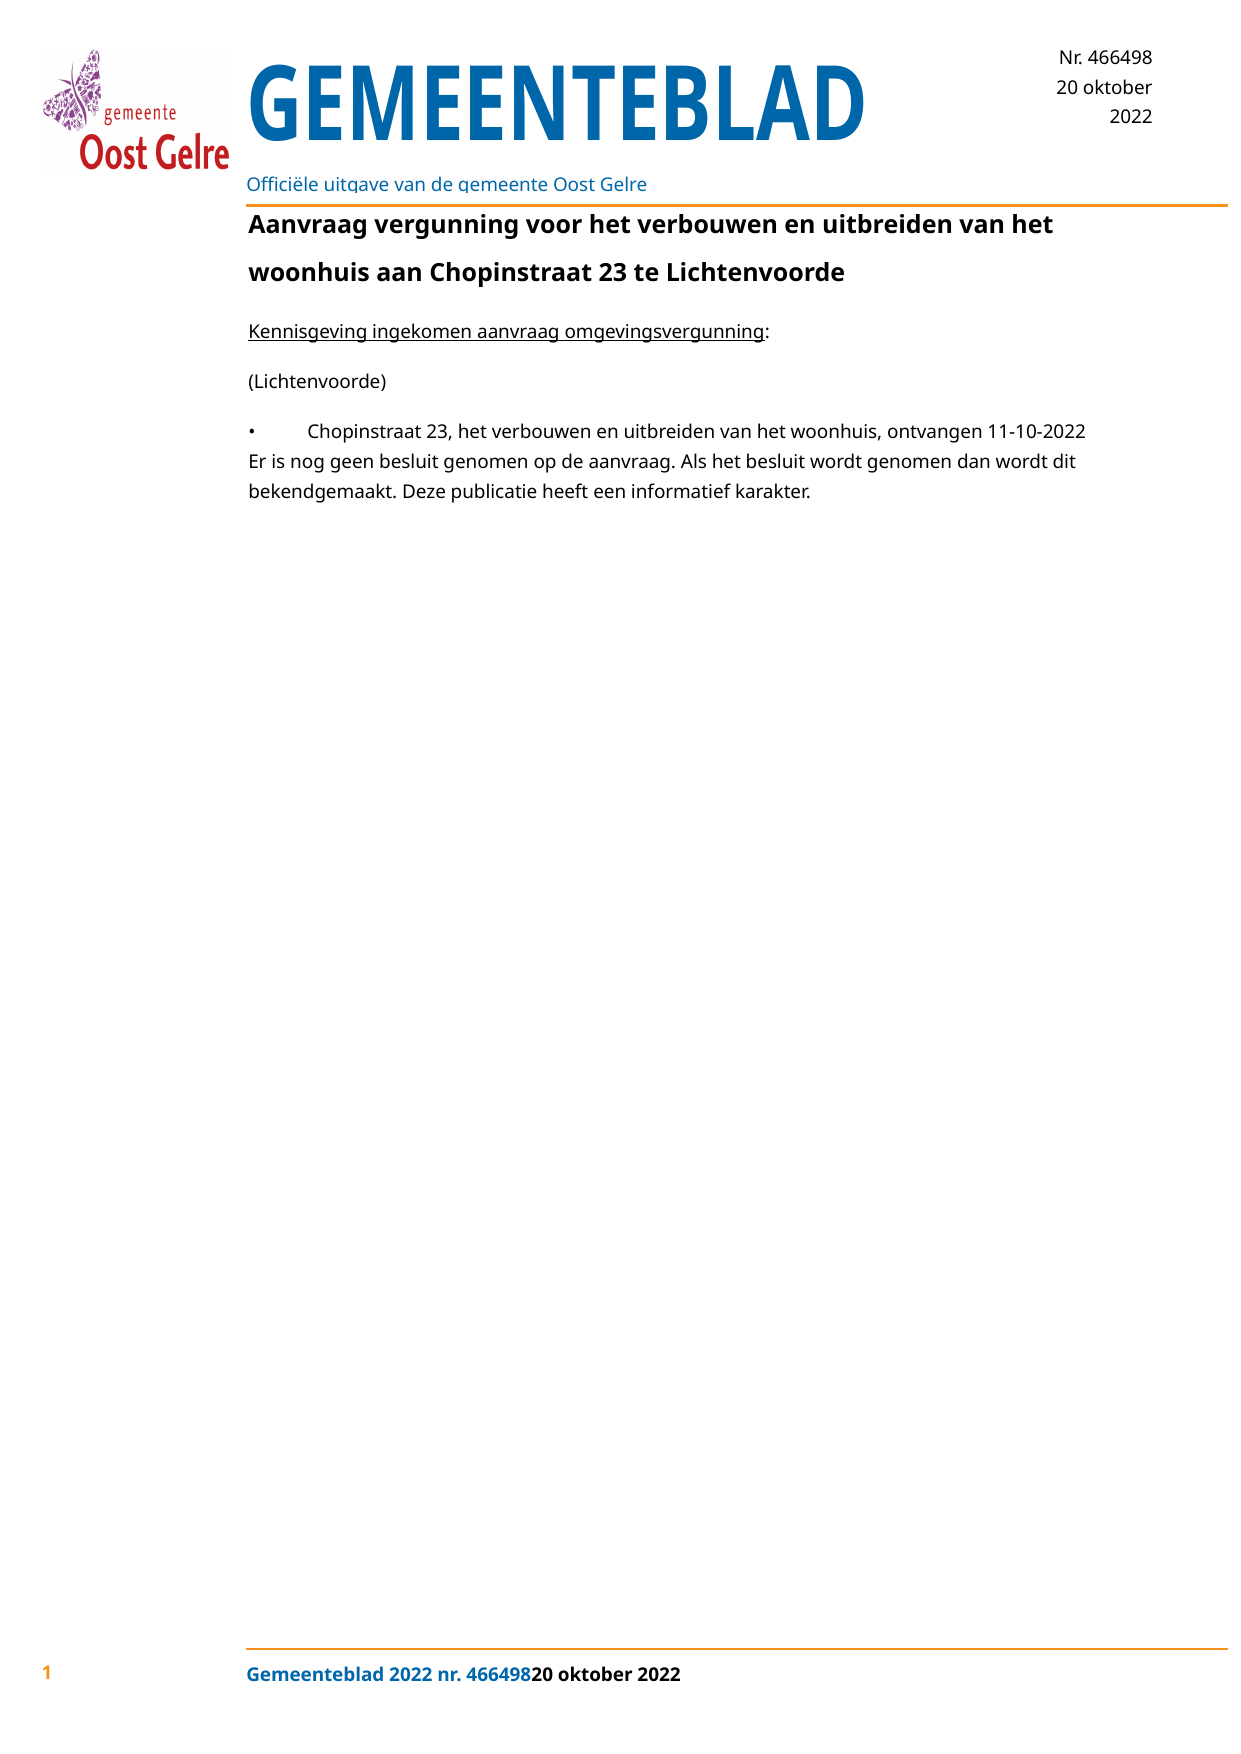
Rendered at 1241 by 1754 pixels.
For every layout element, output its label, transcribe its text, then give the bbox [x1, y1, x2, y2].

text Aanvraag vergunning voor het verbouwen en uitbreiden van het woonhuis aan Chopinstraat 23 te Lichtenvoorde [248, 207, 1152, 288]
picture [41, 47, 231, 172]
list Chopinstraat 23, het verbouwen en uitbreiden van het woonhuis, ontvangen 11-10-2022 [248, 419, 1152, 444]
text (Lichtenvoorde) [248, 368, 1152, 394]
text Kennisgeving ingekomen aanvraag omgevingsvergunning: [248, 318, 1152, 344]
text Er is nog geen besluit genomen op de aanvraag. Als het besluit wordt genomen dan wordt dit bekendgemaakt. Deze publicatie heeft een informatief karakter. [248, 448, 1152, 504]
